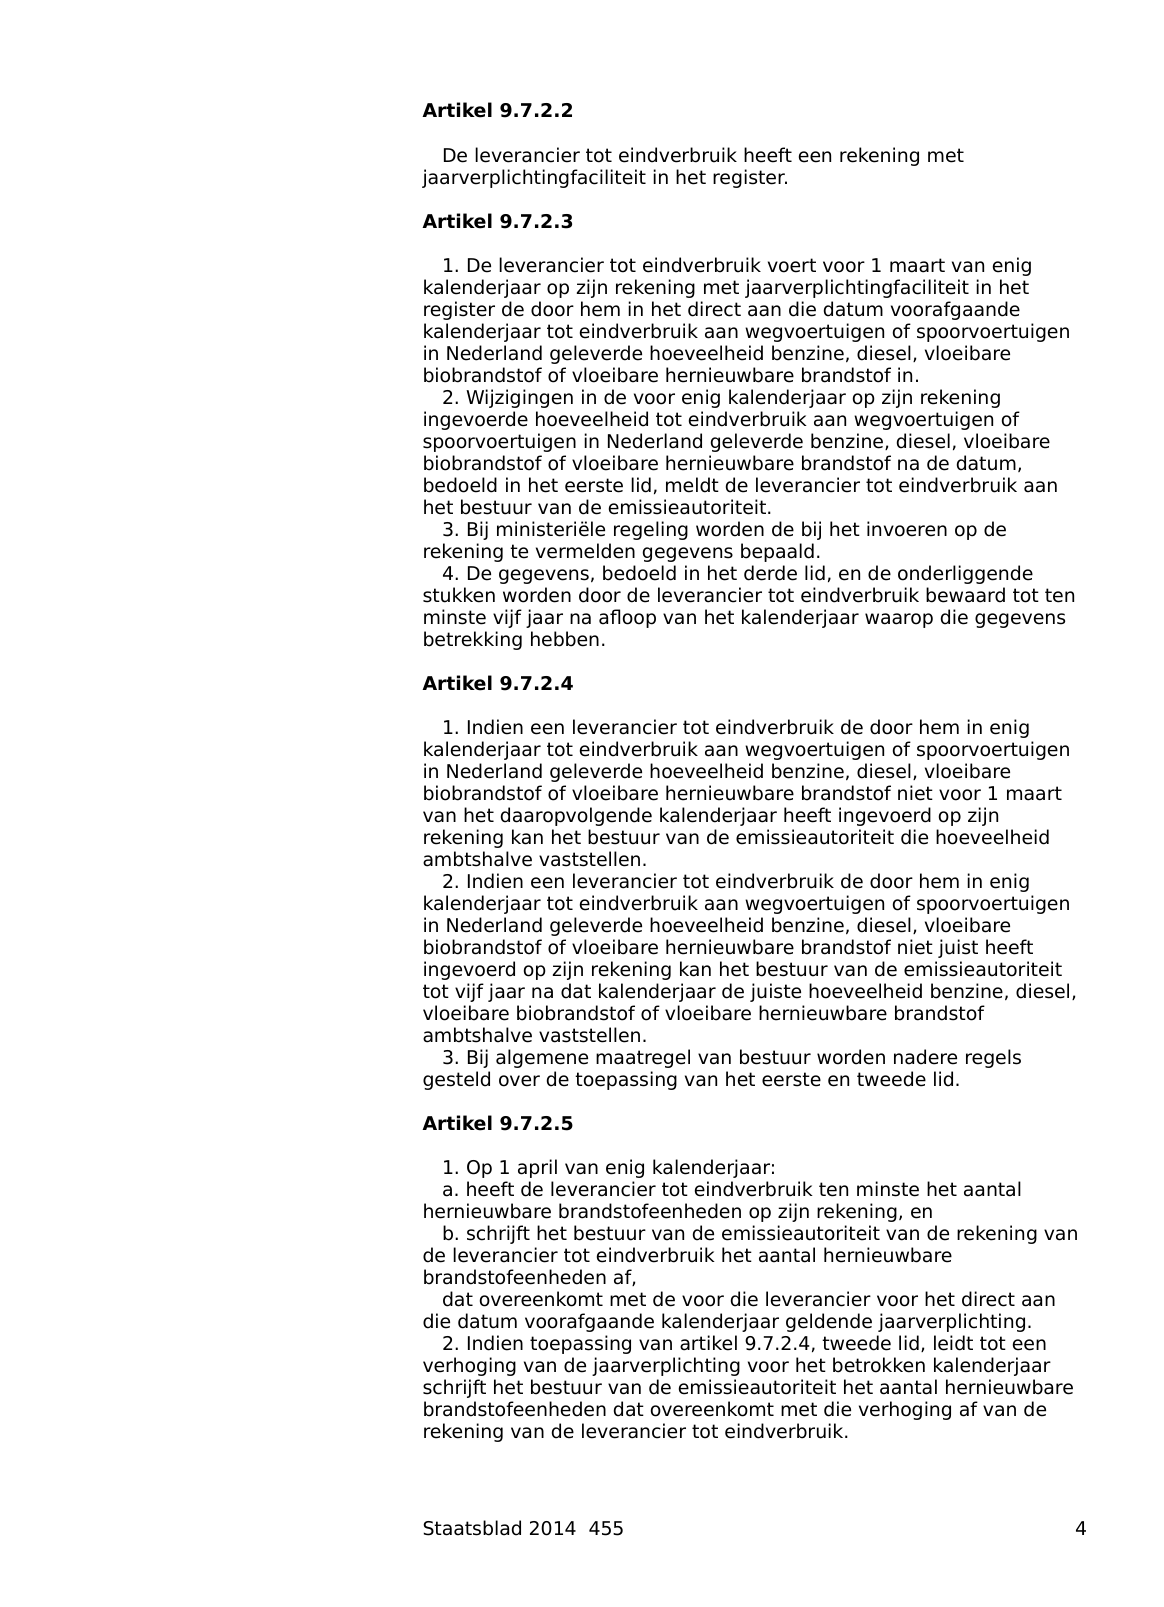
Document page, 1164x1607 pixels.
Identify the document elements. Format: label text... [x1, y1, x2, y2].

text 2. Indien toepassing van artikel 9.7.2.4, tweede lid, leidt tot een verhoging van de jaarverplichting voor het betrokken kalenderjaar schrijft het bestuur van de emissieautoriteit het aantal hernieuwbare brandstofeenheden dat overeenkomt met die verhoging af van de rekening van de leverancier tot eindverbruik. [422, 1333, 1087, 1443]
text De leverancier tot eindverbruik heeft een rekening met jaarverplichtingfaciliteit in het register. [422, 144, 1087, 188]
text 1. Indien een leverancier tot eindverbruik de door hem in enig kalenderjaar tot eindverbruik aan wegvoertuigen of spoorvoertuigen in Nederland geleverde hoeveelheid benzine, diesel, vloeibare biobrandstof of vloeibare hernieuwbare brandstof niet voor 1 maart van het daaropvolgende kalenderjaar heeft ingevoerd op zijn rekening kan het bestuur van de emissieautoriteit die hoeveelheid ambtshalve vaststellen. [422, 717, 1087, 871]
subtitle Artikel 9.7.2.3 [422, 211, 1087, 233]
text 1. Op 1 april van enig kalenderjaar: [422, 1157, 1087, 1179]
subtitle Artikel 9.7.2.4 [422, 673, 1087, 695]
text 4. De gegevens, bedoeld in het derde lid, en de onderliggende stukken worden door de leverancier tot eindverbruik bewaard tot ten minste vijf jaar na afloop van het kalenderjaar waarop die gegevens betrekking hebben. [422, 563, 1087, 651]
text 2. Indien een leverancier tot eindverbruik de door hem in enig kalenderjaar tot eindverbruik aan wegvoertuigen of spoorvoertuigen in Nederland geleverde hoeveelheid benzine, diesel, vloeibare biobrandstof of vloeibare hernieuwbare brandstof niet juist heeft ingevoerd op zijn rekening kan het bestuur van de emissieautoriteit tot vijf jaar na dat kalenderjaar de juiste hoeveelheid benzine, diesel, vloeibare biobrandstof of vloeibare hernieuwbare brandstof ambtshalve vaststellen. [422, 871, 1087, 1047]
text a. heeft de leverancier tot eindverbruik ten minste het aantal hernieuwbare brandstofeenheden op zijn rekening, en [422, 1179, 1087, 1223]
subtitle Artikel 9.7.2.2 [422, 100, 1087, 122]
text 1. De leverancier tot eindverbruik voert voor 1 maart van enig kalenderjaar op zijn rekening met jaarverplichtingfaciliteit in het register de door hem in het direct aan die datum voorafgaande kalenderjaar tot eindverbruik aan wegvoertuigen of spoorvoertuigen in Nederland geleverde hoeveelheid benzine, diesel, vloeibare biobrandstof of vloeibare hernieuwbare brandstof in. [422, 255, 1087, 387]
text 2. Wijzigingen in de voor enig kalenderjaar op zijn rekening ingevoerde hoeveelheid tot eindverbruik aan wegvoertuigen of spoorvoertuigen in Nederland geleverde benzine, diesel, vloeibare biobrandstof of vloeibare hernieuwbare brandstof na de datum, bedoeld in het eerste lid, meldt de leverancier tot eindverbruik aan het bestuur van de emissieautoriteit. [422, 387, 1087, 519]
subtitle Artikel 9.7.2.5 [422, 1113, 1087, 1135]
text 3. Bij ministeriële regeling worden de bij het invoeren op de rekening te vermelden gegevens bepaald. [422, 519, 1087, 563]
text 3. Bij algemene maatregel van bestuur worden nadere regels gesteld over de toepassing van het eerste en tweede lid. [422, 1047, 1087, 1091]
text b. schrijft het bestuur van de emissieautoriteit van de rekening van de leverancier tot eindverbruik het aantal hernieuwbare brandstofeenheden af, [422, 1223, 1087, 1289]
text dat overeenkomt met de voor die leverancier voor het direct aan die datum voorafgaande kalenderjaar geldende jaarverplichting. [422, 1289, 1087, 1333]
